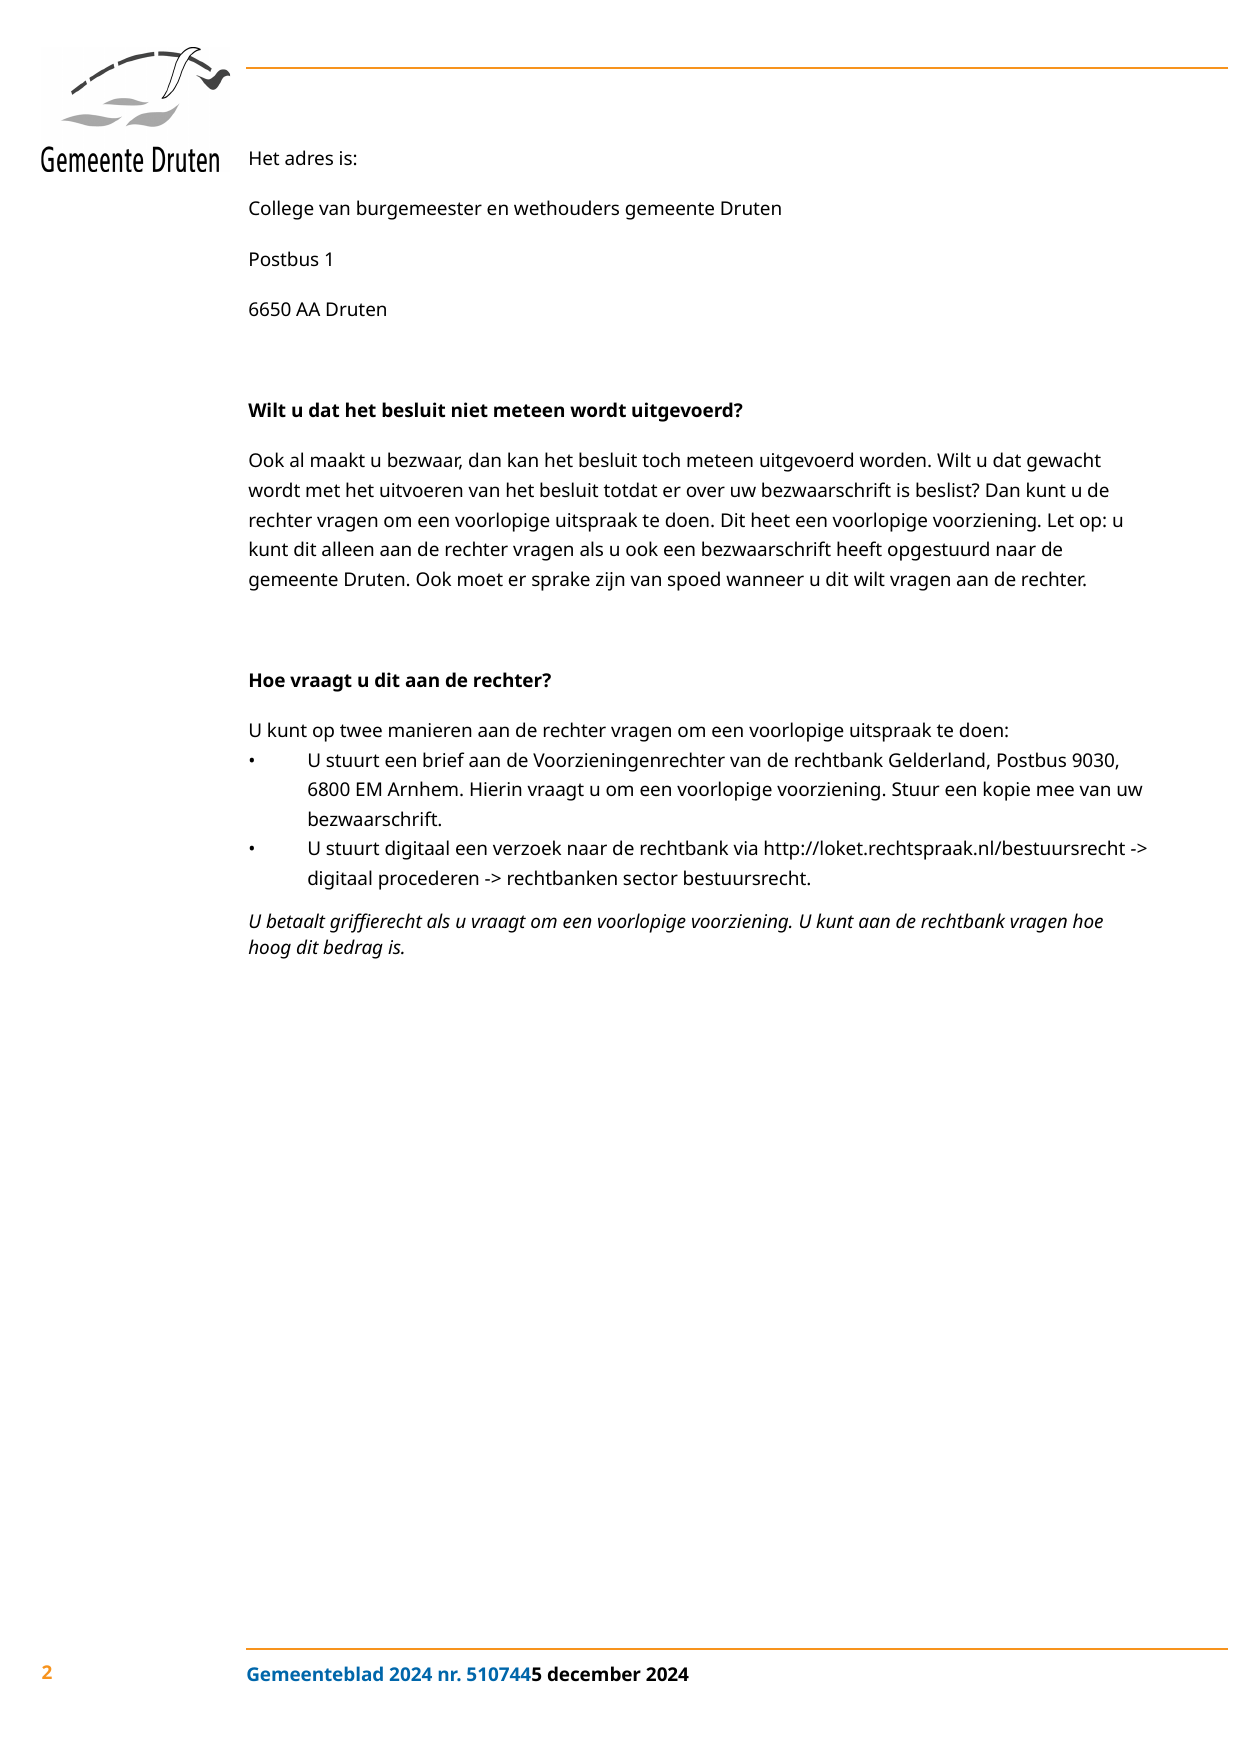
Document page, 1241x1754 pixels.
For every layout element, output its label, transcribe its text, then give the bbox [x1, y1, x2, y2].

list U stuurt een brief aan de Voorzieningenrechter van de rechtbank Gelderland, Postbus 9030, 6800 EM Arnhem. Hierin vraagt u om een voorlopige voorziening. Stuur een kopie mee van uw bezwaarschrift. [248, 747, 1152, 832]
text Het adres is: [248, 145, 1152, 171]
text U betaalt griffierecht als u vraagt om een voorlopige voorziening. U kunt aan de rechtbank vragen hoe hoog dit bedrag is. [248, 908, 1152, 960]
list U stuurt digitaal een verzoek naar de rechtbank via http://loket.rechtspraak.nl/bestuursrecht -> digitaal procederen -> rechtbanken sector bestuursrecht. [248, 836, 1152, 891]
text Postbus 1 [248, 246, 1152, 272]
text College van burgemeester en wethouders gemeente Druten [248, 196, 1152, 221]
text U kunt op twee manieren aan de rechter vragen om een voorlopige uitspraak te doen: [248, 717, 1152, 743]
text Hoe vraagt u dit aan de rechter? [248, 667, 1152, 693]
text 6650 AA Druten [248, 296, 1152, 322]
picture [41, 47, 231, 172]
text Ook al maakt u bezwaar, dan kan het besluit toch meteen uitgevoerd worden. Wilt u dat gewacht wordt met het uitvoeren van het besluit totdat er over uw bezwaarschrift is beslist? Dan kunt u de rechter vragen om een voorlopige uitspraak te doen. Dit heet een voorlopige voorziening. Let op: u kunt dit alleen aan de rechter vragen als u ook een bezwaarschrift heeft opgestuurd naar de gemeente Druten. Ook moet er sprake zijn van spoed wanneer u dit wilt vragen aan de rechter. [248, 448, 1152, 592]
text Wilt u dat het besluit niet meteen wordt uitgevoerd? [248, 397, 1152, 423]
